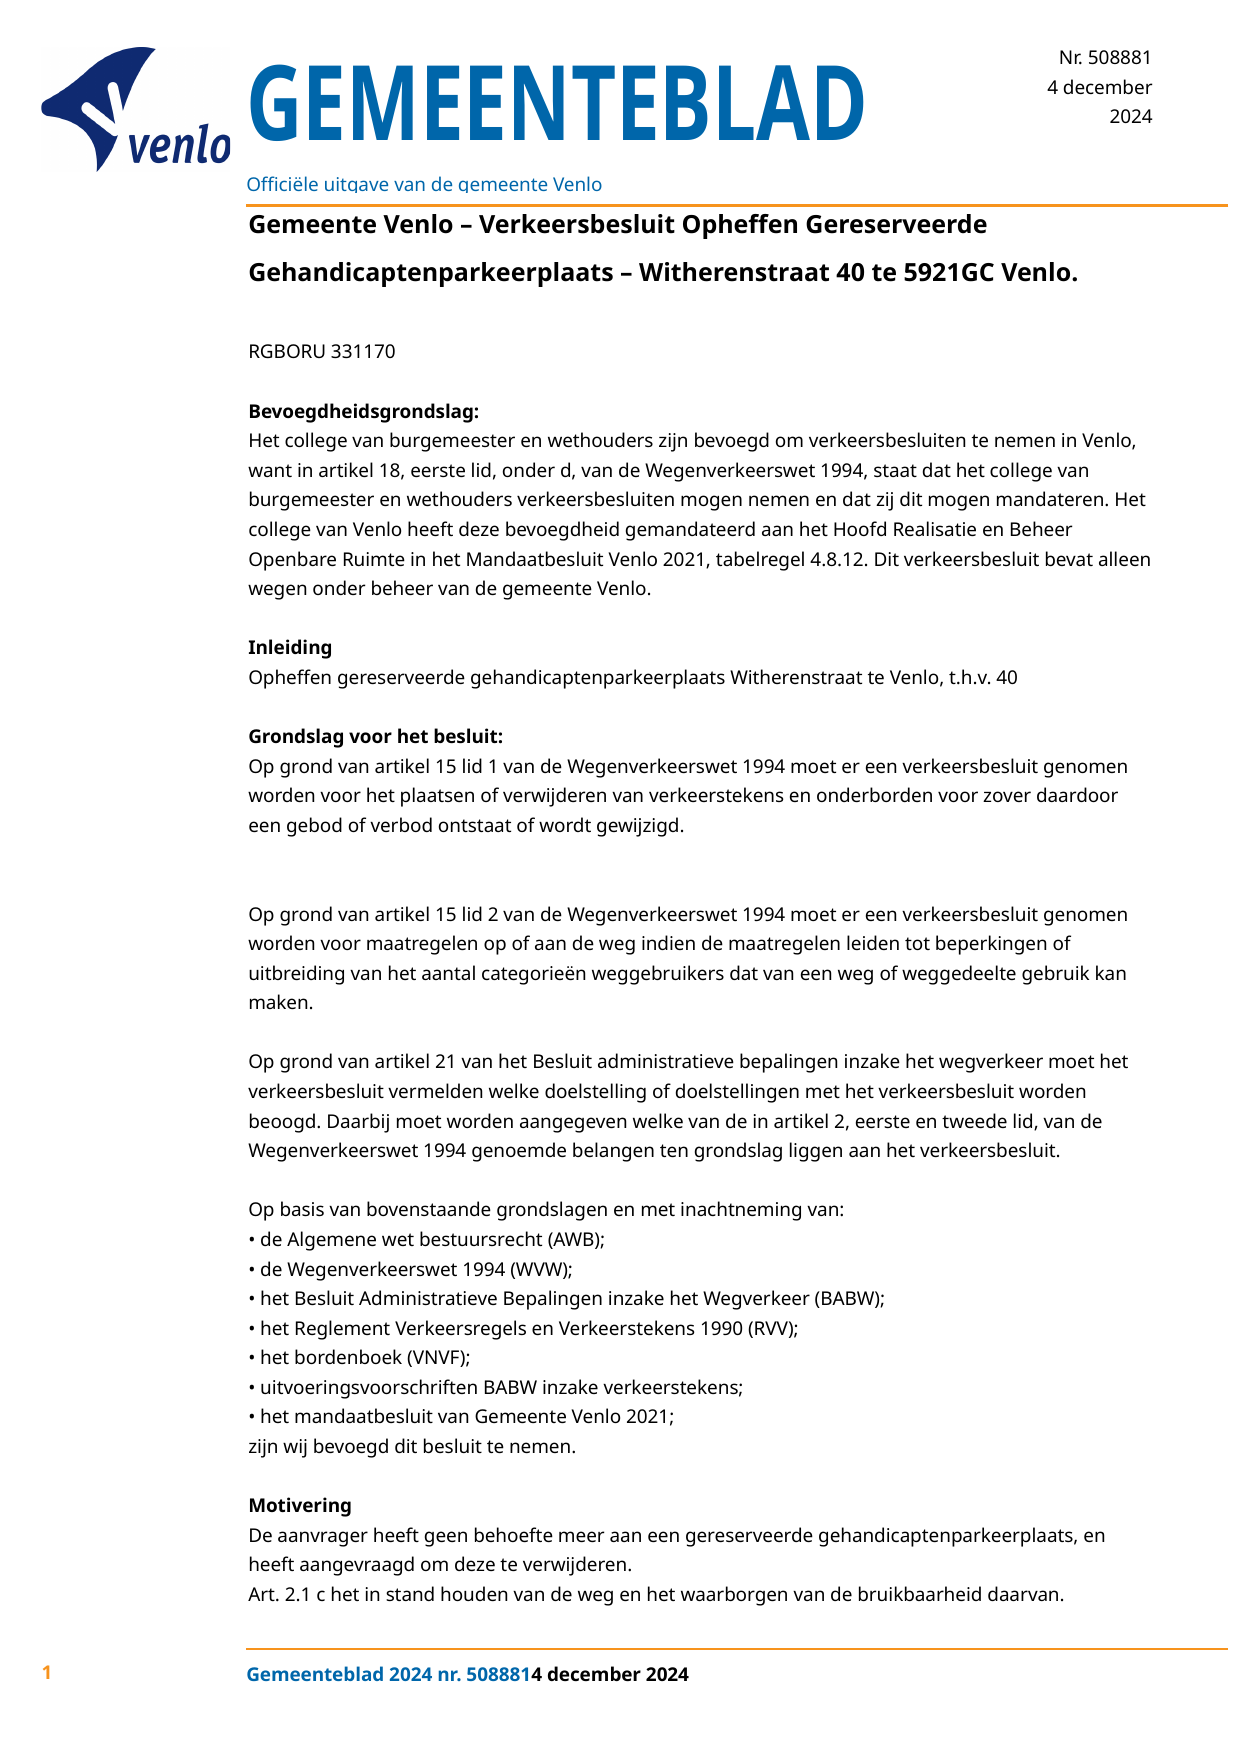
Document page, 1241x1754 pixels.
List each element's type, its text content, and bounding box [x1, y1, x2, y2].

text zijn wij bevoegd dit besluit te nemen. [248, 1433, 1152, 1459]
text Art. 2.1 c het in stand houden van de weg en het waarborgen van de bruikbaarheid daarvan. [248, 1581, 1152, 1607]
picture [41, 47, 231, 172]
text • uitvoeringsvoorschriften BABW inzake verkeerstekens; [248, 1374, 1152, 1400]
text RGBORU 331170 [248, 339, 1152, 364]
text • de Wegenverkeerswet 1994 (WVW); [248, 1256, 1152, 1281]
text Inleiding [248, 634, 1152, 660]
text • het mandaatbesluit van Gemeente Venlo 2021; [248, 1404, 1152, 1429]
text Op grond van artikel 15 lid 2 van de Wegenverkeerswet 1994 moet er een verkeersbesluit genomen worden voor maatregelen op of aan de weg indien de maatregelen leiden tot beperkingen of uitbreiding van het aantal categorieën weggebruikers dat van een weg of weggedeelte gebruik kan maken. [248, 901, 1152, 1015]
text Grondslag voor het besluit: [248, 723, 1152, 749]
text Het college van burgemeester en wethouders zijn bevoegd om verkeersbesluiten te nemen in Venlo, want in artikel 18, eerste lid, onder d, van de Wegenverkeerswet 1994, staat dat het college van burgemeester en wethouders verkeersbesluiten mogen nemen en dat zij dit mogen mandateren. Het college van Venlo heeft deze bevoegdheid gemandateerd aan het Hoofd Realisatie en Beheer Openbare Ruimte in het Mandaatbesluit Venlo 2021, tabelregel 4.8.12. Dit verkeersbesluit bevat alleen wegen onder beheer van de gemeente Venlo. [248, 427, 1152, 601]
text • de Algemene wet bestuursrecht (AWB); [248, 1226, 1152, 1252]
text • het Reglement Verkeersregels en Verkeerstekens 1990 (RVV); [248, 1315, 1152, 1341]
text Opheffen gereserveerde gehandicaptenparkeerplaats Witherenstraat te Venlo, t.h.v. 40 [248, 664, 1152, 690]
text • het Besluit Administratieve Bepalingen inzake het Wegverkeer (BABW); [248, 1285, 1152, 1311]
text Bevoegdheidsgrondslag: [248, 398, 1152, 423]
text De aanvrager heeft geen behoefte meer aan een gereserveerde gehandicaptenparkeerplaats, en heeft aangevraagd om deze te verwijderen. [248, 1522, 1152, 1577]
text Op basis van bovenstaande grondslagen en met inachtneming van: [248, 1197, 1152, 1222]
text Op grond van artikel 15 lid 1 van de Wegenverkeerswet 1994 moet er een verkeersbesluit genomen worden voor het plaatsen of verwijderen van verkeerstekens en onderborden voor zover daardoor een gebod of verbod ontstaat of wordt gewijzigd. [248, 753, 1152, 838]
text • het bordenboek (VNVF); [248, 1344, 1152, 1370]
text Gemeente Venlo – Verkeersbesluit Opheffen Gereserveerde Gehandicaptenparkeerplaats – Witherenstraat 40 te 5921GC Venlo. [248, 207, 1152, 288]
text Op grond van artikel 21 van het Besluit administratieve bepalingen inzake het wegverkeer moet het verkeersbesluit vermelden welke doelstelling of doelstellingen met het verkeersbesluit worden beoogd. Daarbij moet worden aangegeven welke van de in artikel 2, eerste en tweede lid, van de Wegenverkeerswet 1994 genoemde belangen ten grondslag liggen aan het verkeersbesluit. [248, 1049, 1152, 1163]
text Motivering [248, 1492, 1152, 1518]
